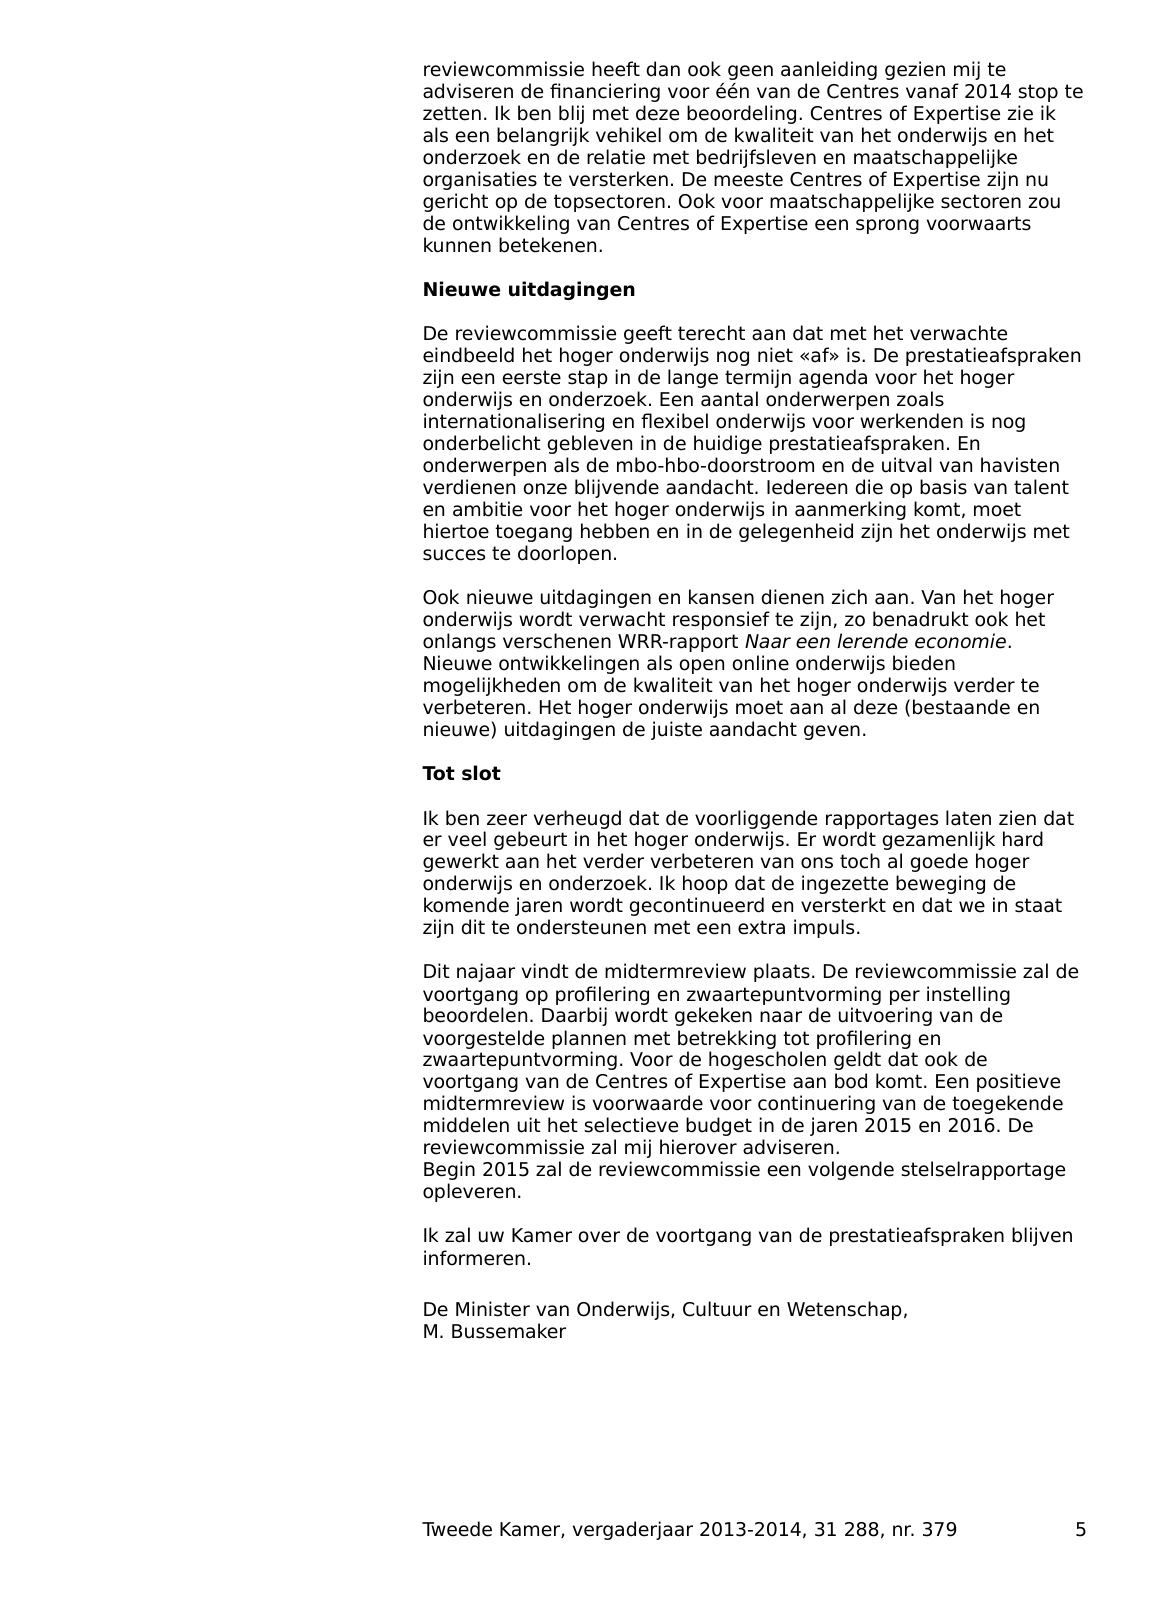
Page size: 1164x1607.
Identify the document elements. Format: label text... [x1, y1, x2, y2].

text Ook nieuwe uitdagingen en kansen dienen zich aan. Van het hoger onderwijs wordt verwacht responsief te zijn, zo benadrukt ook het onlangs verschenen WRR-rapport Naar een lerende economie. Nieuwe ontwikkelingen als open online onderwijs bieden mogelijkheden om de kwaliteit van het hoger onderwijs verder te verbeteren. Het hoger onderwijs moet aan al deze (bestaande en nieuwe) uitdagingen de juiste aandacht geven. [422, 587, 1087, 741]
text De Minister van Onderwijs, Cultuur en Wetenschap, M. Bussemaker [422, 1299, 1087, 1343]
text Begin 2015 zal de reviewcommissie een volgende stelselrapportage opleveren. [422, 1159, 1087, 1203]
text reviewcommissie heeft dan ook geen aanleiding gezien mij te adviseren de financiering voor één van de Centres vanaf 2014 stop te zetten. Ik ben blij met deze beoordeling. Centres of Expertise zie ik als een belangrijk vehikel om de kwaliteit van het onderwijs en het onderzoek en de relatie met bedrijfsleven en maatschappelijke organisaties te versterken. De meeste Centres of Expertise zijn nu gericht op de topsectoren. Ook voor maatschappelijke sectoren zou de ontwikkeling van Centres of Expertise een sprong voorwaarts kunnen betekenen. [422, 59, 1087, 257]
text Ik ben zeer verheugd dat de voorliggende rapportages laten zien dat er veel gebeurt in het hoger onderwijs. Er wordt gezamenlijk hard gewerkt aan het verder verbeteren van ons toch al goede hoger onderwijs en onderzoek. Ik hoop dat de ingezette beweging de komende jaren wordt gecontinueerd en versterkt en dat we in staat zijn dit te ondersteunen met een extra impuls. [422, 807, 1087, 939]
text Dit najaar vindt de midtermreview plaats. De reviewcommissie zal de voortgang op profilering en zwaartepuntvorming per instelling beoordelen. Daarbij wordt gekeken naar de uitvoering van de voorgestelde plannen met betrekking tot profilering en zwaartepuntvorming. Voor de hogescholen geldt dat ook de voortgang van de Centres of Expertise aan bod komt. Een positieve midtermreview is voorwaarde voor continuering van de toegekende middelen uit het selectieve budget in de jaren 2015 en 2016. De reviewcommissie zal mij hierover adviseren. [422, 961, 1087, 1159]
subtitle Tot slot [422, 763, 1087, 785]
text De reviewcommissie geeft terecht aan dat met het verwachte eindbeeld het hoger onderwijs nog niet «af» is. De prestatieafspraken zijn een eerste stap in de lange termijn agenda voor het hoger onderwijs en onderzoek. Een aantal onderwerpen zoals internationalisering en flexibel onderwijs voor werkenden is nog onderbelicht gebleven in de huidige prestatieafspraken. En onderwerpen als de mbo-hbo-doorstroom en de uitval van havisten verdienen onze blijvende aandacht. Iedereen die op basis van talent en ambitie voor het hoger onderwijs in aanmerking komt, moet hiertoe toegang hebben en in de gelegenheid zijn het onderwijs met succes te doorlopen. [422, 323, 1087, 565]
subtitle Nieuwe uitdagingen [422, 279, 1087, 301]
text Ik zal uw Kamer over de voortgang van de prestatieafspraken blijven informeren. [422, 1225, 1087, 1269]
